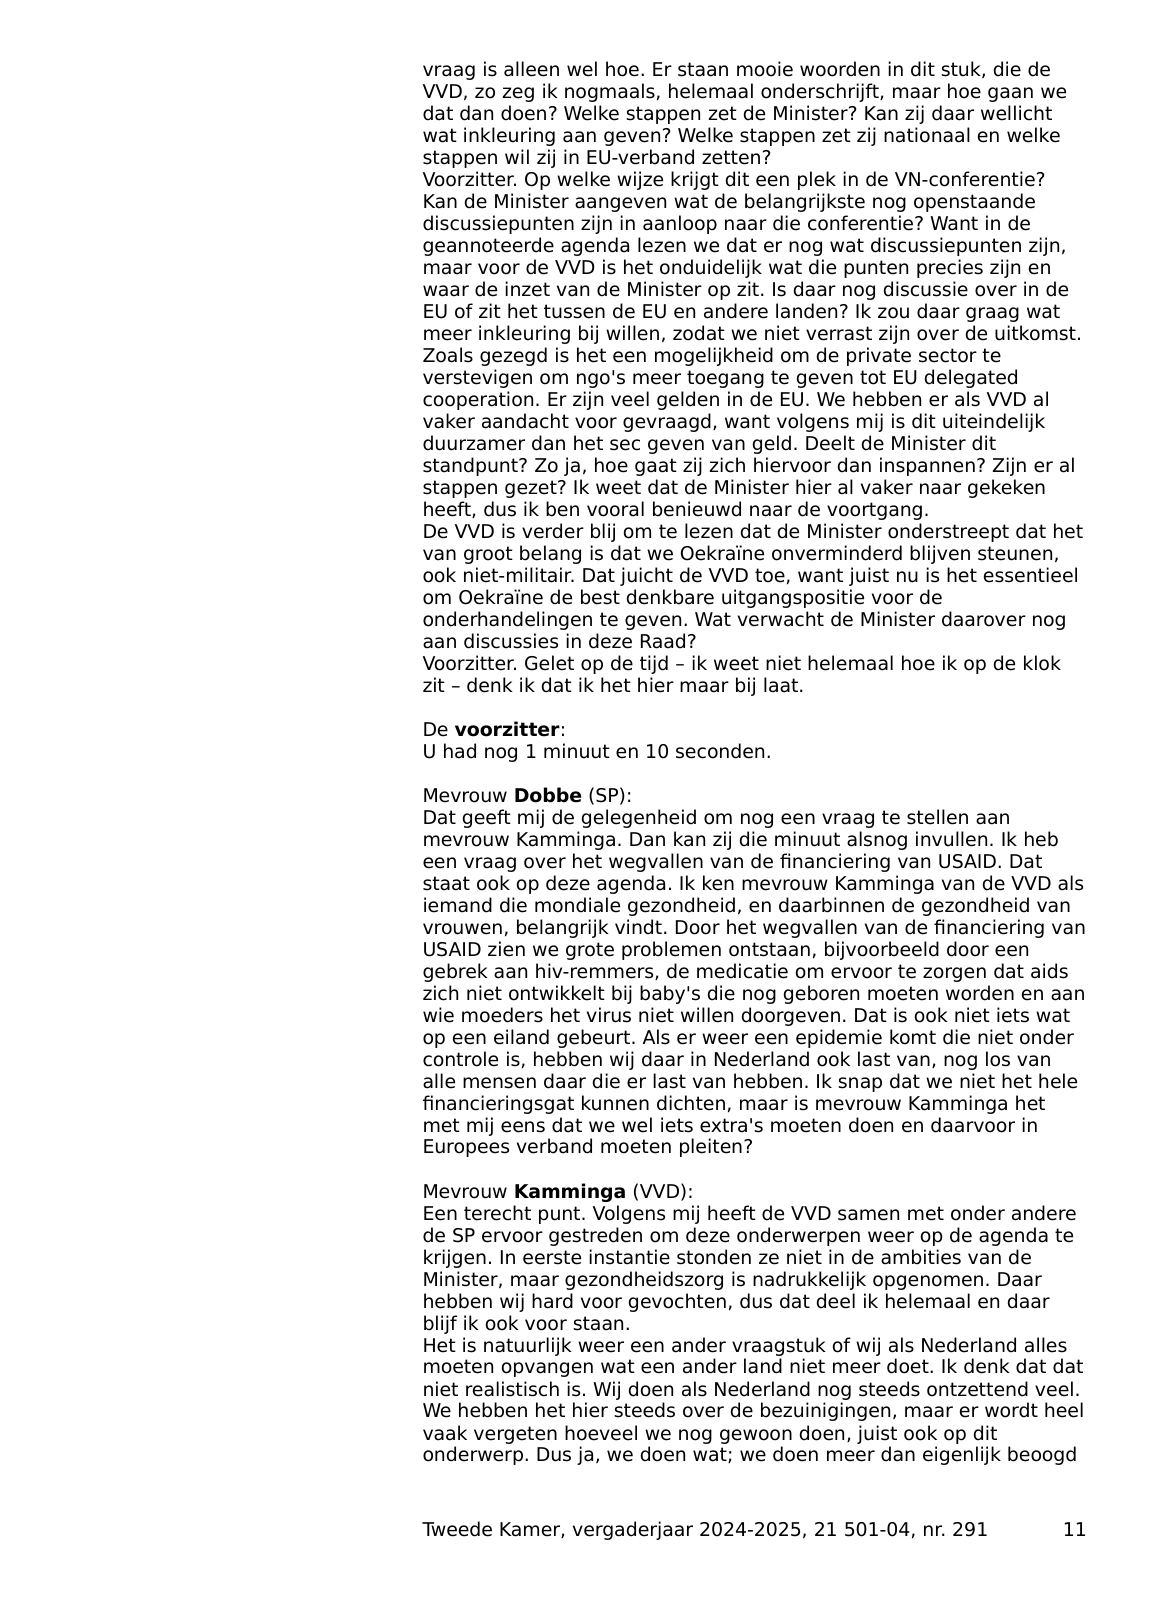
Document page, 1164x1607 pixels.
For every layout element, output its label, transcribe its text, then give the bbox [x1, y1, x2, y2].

text Dat geeft mij de gelegenheid om nog een vraag te stellen aan mevrouw Kamminga. Dan kan zij die minuut alsnog invullen. Ik heb een vraag over het wegvallen van de financiering van USAID. Dat staat ook op deze agenda. Ik ken mevrouw Kamminga van de VVD als iemand die mondiale gezondheid, en daarbinnen de gezondheid van vrouwen, belangrijk vindt. Door het wegvallen van de financiering van USAID zien we grote problemen ontstaan, bijvoorbeeld door een gebrek aan hiv-remmers, de medicatie om ervoor te zorgen dat aids zich niet ontwikkelt bij baby's die nog geboren moeten worden en aan wie moeders het virus niet willen doorgeven. Dat is ook niet iets wat op een eiland gebeurt. Als er weer een epidemie komt die niet onder controle is, hebben wij daar in Nederland ook last van, nog los van alle mensen daar die er last van hebben. Ik snap dat we niet het hele financieringsgat kunnen dichten, maar is mevrouw Kamminga het met mij eens dat we wel iets extra's moeten doen en daarvoor in Europees verband moeten pleiten? [422, 807, 1087, 1158]
text Voorzitter. Op welke wijze krijgt dit een plek in de VN-conferentie? Kan de Minister aangeven wat de belangrijkste nog openstaande discussiepunten zijn in aanloop naar die conferentie? Want in de geannoteerde agenda lezen we dat er nog wat discussiepunten zijn, maar voor de VVD is het onduidelijk wat die punten precies zijn en waar de inzet van de Minister op zit. Is daar nog discussie over in de EU of zit het tussen de EU en andere landen? Ik zou daar graag wat meer inkleuring bij willen, zodat we niet verrast zijn over de uitkomst. [422, 169, 1087, 345]
text Zoals gezegd is het een mogelijkheid om de private sector te verstevigen om ngo's meer toegang te geven tot EU delegated cooperation. Er zijn veel gelden in de EU. We hebben er als VVD al vaker aandacht voor gevraagd, want volgens mij is dit uiteindelijk duurzamer dan het sec geven van geld. Deelt de Minister dit standpunt? Zo ja, hoe gaat zij zich hiervoor dan inspannen? Zijn er al stappen gezet? Ik weet dat de Minister hier al vaker naar gekeken heeft, dus ik ben vooral benieuwd naar de voortgang. [422, 345, 1087, 521]
text vraag is alleen wel hoe. Er staan mooie woorden in dit stuk, die de VVD, zo zeg ik nogmaals, helemaal onderschrijft, maar hoe gaan we dat dan doen? Welke stappen zet de Minister? Kan zij daar wellicht wat inkleuring aan geven? Welke stappen zet zij nationaal en welke stappen wil zij in EU-verband zetten? [422, 59, 1087, 169]
text U had nog 1 minuut en 10 seconden. [422, 741, 1087, 763]
text Mevrouw Kamminga (VVD): [422, 1181, 1087, 1203]
text Het is natuurlijk weer een ander vraagstuk of wij als Nederland alles moeten opvangen wat een ander land niet meer doet. Ik denk dat dat niet realistisch is. Wij doen als Nederland nog steeds ontzettend veel. We hebben het hier steeds over de bezuinigingen, maar er wordt heel vaak vergeten hoeveel we nog gewoon doen, juist ook op dit onderwerp. Dus ja, we doen wat; we doen meer dan eigenlijk beoogd [422, 1334, 1087, 1466]
text De voorzitter: [422, 719, 1087, 741]
text Een terecht punt. Volgens mij heeft de VVD samen met onder andere de SP ervoor gestreden om deze onderwerpen weer op de agenda te krijgen. In eerste instantie stonden ze niet in de ambities van de Minister, maar gezondheidszorg is nadrukkelijk opgenomen. Daar hebben wij hard voor gevochten, dus dat deel ik helemaal en daar blijf ik ook voor staan. [422, 1203, 1087, 1334]
text Voorzitter. Gelet op de tijd – ik weet niet helemaal hoe ik op de klok zit – denk ik dat ik het hier maar bij laat. [422, 652, 1087, 696]
text De VVD is verder blij om te lezen dat de Minister onderstreept dat het van groot belang is dat we Oekraïne onverminderd blijven steunen, ook niet-militair. Dat juicht de VVD toe, want juist nu is het essentieel om Oekraïne de best denkbare uitgangspositie voor de onderhandelingen te geven. Wat verwacht de Minister daarover nog aan discussies in deze Raad? [422, 521, 1087, 652]
text Mevrouw Dobbe (SP): [422, 785, 1087, 807]
